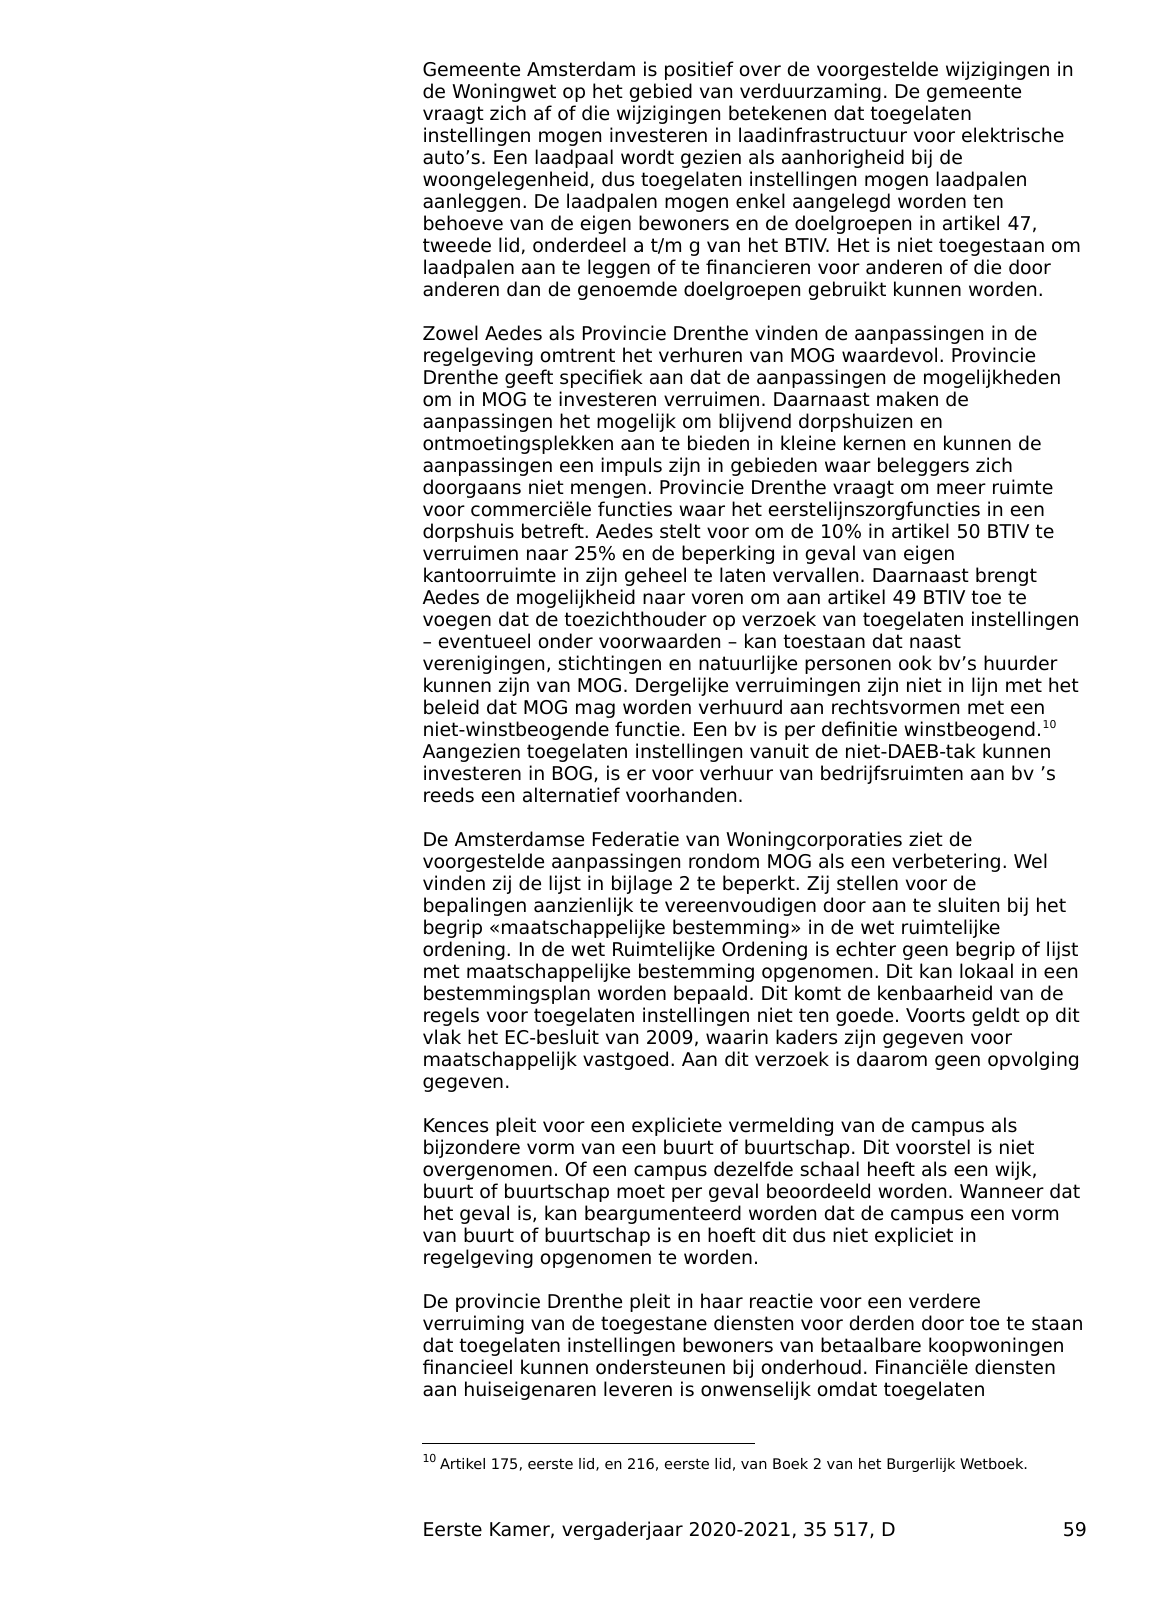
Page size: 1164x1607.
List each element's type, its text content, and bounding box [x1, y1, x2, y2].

text Zowel Aedes als Provincie Drenthe vinden de aanpassingen in de regelgeving omtrent het verhuren van MOG waardevol. Provincie Drenthe geeft specifiek aan dat de aanpassingen de mogelijkheden om in MOG te investeren verruimen. Daarnaast maken de aanpassingen het mogelijk om blijvend dorpshuizen en ontmoetingsplekken aan te bieden in kleine kernen en kunnen de aanpassingen een impuls zijn in gebieden waar beleggers zich doorgaans niet mengen. Provincie Drenthe vraagt om meer ruimte voor commerciële functies waar het eerstelijnszorgfuncties in een dorpshuis betreft. Aedes stelt voor om de 10% in artikel 50 BTIV te verruimen naar 25% en de beperking in geval van eigen kantoorruimte in zijn geheel te laten vervallen. Daarnaast brengt Aedes de mogelijkheid naar voren om aan artikel 49 BTIV toe te voegen dat de toezichthouder op verzoek van toegelaten instellingen – eventueel onder voorwaarden – kan toestaan dat naast verenigingen, stichtingen en natuurlijke personen ook bv’s huurder kunnen zijn van MOG. Dergelijke verruimingen zijn niet in lijn met het beleid dat MOG mag worden verhuurd aan rechtsvormen met een niet-winstbeogende functie. Een bv is per definitie winstbeogend. Aangezien toegelaten instellingen vanuit de niet-DAEB-tak kunnen investeren in BOG, is er voor verhuur van bedrijfsruimten aan bv ’s reeds een alternatief voorhanden. [422, 323, 1087, 807]
text De provincie Drenthe pleit in haar reactie voor een verdere verruiming van de toegestane diensten voor derden door toe te staan dat toegelaten instellingen bewoners van betaalbare koopwoningen financieel kunnen ondersteunen bij onderhoud. Financiële diensten aan huiseigenaren leveren is onwenselijk omdat toegelaten [422, 1291, 1087, 1401]
text Artikel 175, eerste lid, en 216, eerste lid, van Boek 2 van het Burgerlijk Wetboek. [422, 1452, 1087, 1474]
text De Amsterdamse Federatie van Woningcorporaties ziet de voorgestelde aanpassingen rondom MOG als een verbetering. Wel vinden zij de lijst in bijlage 2 te beperkt. Zij stellen voor de bepalingen aanzienlijk te vereenvoudigen door aan te sluiten bij het begrip «maatschappelijke bestemming» in de wet ruimtelijke ordening. In de wet Ruimtelijke Ordening is echter geen begrip of lijst met maatschappelijke bestemming opgenomen. Dit kan lokaal in een bestemmingsplan worden bepaald. Dit komt de kenbaarheid van de regels voor toegelaten instellingen niet ten goede. Voorts geldt op dit vlak het EC-besluit van 2009, waarin kaders zijn gegeven voor maatschappelijk vastgoed. Aan dit verzoek is daarom geen opvolging gegeven. [422, 829, 1087, 1092]
text Kences pleit voor een expliciete vermelding van de campus als bijzondere vorm van een buurt of buurtschap. Dit voorstel is niet overgenomen. Of een campus dezelfde schaal heeft als een wijk, buurt of buurtschap moet per geval beoordeeld worden. Wanneer dat het geval is, kan beargumenteerd worden dat de campus een vorm van buurt of buurtschap is en hoeft dit dus niet expliciet in regelgeving opgenomen te worden. [422, 1115, 1087, 1268]
text Gemeente Amsterdam is positief over de voorgestelde wijzigingen in de Woningwet op het gebied van verduurzaming. De gemeente vraagt zich af of die wijzigingen betekenen dat toegelaten instellingen mogen investeren in laadinfrastructuur voor elektrische auto’s. Een laadpaal wordt gezien als aanhorigheid bij de woongelegenheid, dus toegelaten instellingen mogen laadpalen aanleggen. De laadpalen mogen enkel aangelegd worden ten behoeve van de eigen bewoners en de doelgroepen in artikel 47, tweede lid, onderdeel a t/m g van het BTIV. Het is niet toegestaan om laadpalen aan te leggen of te financieren voor anderen of die door anderen dan de genoemde doelgroepen gebruikt kunnen worden. [422, 59, 1087, 301]
